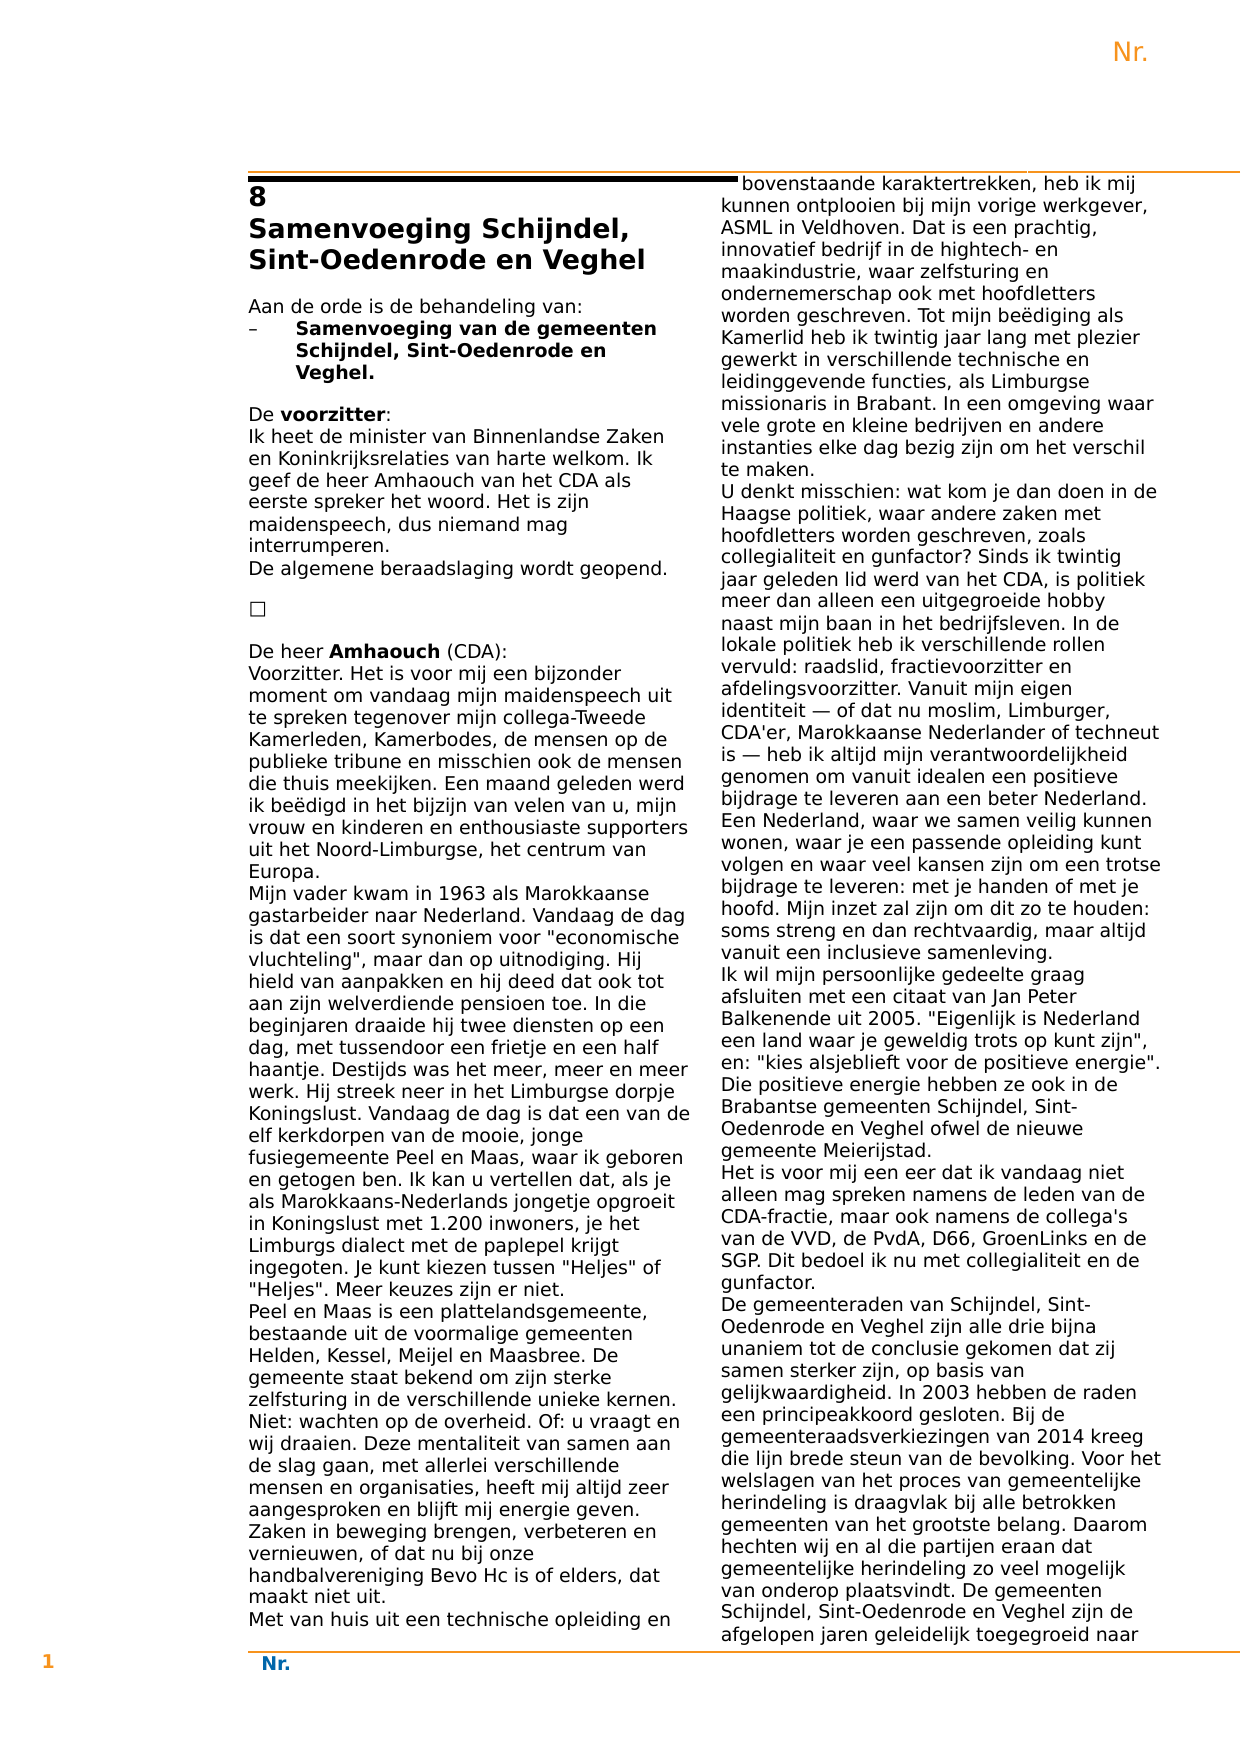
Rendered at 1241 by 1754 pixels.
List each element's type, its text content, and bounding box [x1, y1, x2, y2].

text De voorzitter: [248, 403, 691, 426]
text De algemene beraadslaging wordt geopend. [248, 557, 691, 579]
text De gemeenteraden van Schijndel, Sint-Oedenrode en Veghel zijn alle drie bijna unaniem tot de conclusie gekomen dat zij samen sterker zijn, op basis van gelijkwaardigheid. In 2003 hebben de raden een principeakkoord gesloten. Bij de gemeenteraadsverkiezingen van 2014 kreeg die lijn brede steun van de bevolking. Voor het welslagen van het proces van gemeentelijke herindeling is draagvlak bij alle betrokken gemeenten van het grootste belang. Daarom hechten wij en al die partijen eraan dat gemeentelijke herindeling zo veel mogelijk van onderop plaatsvindt. De gemeenten Schijndel, Sint-Oedenrode en Veghel zijn de afgelopen jaren geleidelijk toegegroeid naar [721, 1294, 1163, 1645]
text Mijn vader kwam in 1963 als Marokkaanse gastarbeider naar Nederland. Vandaag de dag is dat een soort synoniem voor "economische vluchteling", maar dan op uitnodiging. Hij hield van aanpakken en hij deed dat ook tot aan zijn welverdiende pensioen toe. In die beginjaren draaide hij twee diensten op een dag, met tussendoor een frietje en een half haantje. Destijds was het meer, meer en meer werk. Hij streek neer in het Limburgse dorpje Koningslust. Vandaag de dag is dat een van de elf kerkdorpen van de mooie, jonge fusiegemeente Peel en Maas, waar ik geboren en getogen ben. Ik kan u vertellen dat, als je als Marokkaans-Nederlands jongetje opgroeit in Koningslust met 1.200 inwoners, je het Limburgs dialect met de paplepel krijgt ingegoten. Je kunt kiezen tussen "Heljes" of "Heljes". Meer keuzes zijn er niet. [248, 883, 691, 1301]
text Voorzitter. Het is voor mij een bijzonder moment om vandaag mijn maidenspeech uit te spreken tegenover mijn collega-Tweede Kamerleden, Kamerbodes, de mensen op de publieke tribune en misschien ook de mensen die thuis meekijken. Een maand geleden werd ik beëdigd in het bijzijn van velen van u, mijn vrouw en kinderen en enthousiaste supporters uit het Noord-Limburgse, het centrum van Europa. [248, 663, 691, 883]
text Peel en Maas is een plattelandsgemeente, bestaande uit de voormalige gemeenten Helden, Kessel, Meijel en Maasbree. De gemeente staat bekend om zijn sterke zelfsturing in de verschillende unieke kernen. Niet: wachten op de overheid. Of: u vraagt en wij draaien. Deze mentaliteit van samen aan de slag gaan, met allerlei verschillende mensen en organisaties, heeft mij altijd zeer aangesproken en blijft mij energie geven. Zaken in beweging brengen, verbeteren en vernieuwen, of dat nu bij onze handbalvereniging Bevo Hc is of elders, dat maakt niet uit. [248, 1301, 691, 1608]
text De heer Amhaouch (CDA): [248, 641, 691, 663]
text Ik wil mijn persoonlijke gedeelte graag afsluiten met een citaat van Jan Peter Balkenende uit 2005. "Eigenlijk is Nederland een land waar je geweldig trots op kunt zijn", en: "kies alsjeblieft voor de positieve energie". Die positieve energie hebben ze ook in de Brabantse gemeenten Schijndel, Sint-Oedenrode en Veghel ofwel de nieuwe gemeente Meierijstad. [721, 964, 1163, 1162]
list Samenvoeging van de gemeenten Schijndel, Sint-Oedenrode en Veghel. [248, 318, 691, 383]
text Ik heet de minister van Binnenlandse Zaken en Koninkrijksrelaties van harte welkom. Ik geef de heer Amhaouch van het CDA als eerste spreker het woord. Het is zijn maidenspeech, dus niemand mag interrumperen. [248, 426, 691, 557]
text ⬜ [248, 599, 691, 621]
title 8 Samenvoeging Schijndel, Sint-Oedenrode en Veghel [248, 182, 691, 276]
text Aan de orde is de behandeling van: [248, 296, 691, 318]
text Met van huis uit een technische opleiding en [248, 1608, 691, 1630]
text Het is voor mij een eer dat ik vandaag niet alleen mag spreken namens de leden van de CDA-fractie, maar ook namens de collega's van de VVD, de PvdA, D66, GroenLinks en de SGP. Dit bedoel ik nu met collegialiteit en de gunfactor. [721, 1162, 1163, 1294]
text bovenstaande karaktertrekken, heb ik mij kunnen ontplooien bij mijn vorige werkgever, ASML in Veldhoven. Dat is een prachtig, innovatief bedrijf in de hightech- en maakindustrie, waar zelfsturing en ondernemerschap ook met hoofdletters worden geschreven. Tot mijn beëdiging als Kamerlid heb ik twintig jaar lang met plezier gewerkt in verschillende technische en leidinggevende functies, als Limburgse missionaris in Brabant. In een omgeving waar vele grote en kleine bedrijven en andere instanties elke dag bezig zijn om het verschil te maken. [721, 173, 1163, 481]
text U denkt misschien: wat kom je dan doen in de Haagse politiek, waar andere zaken met hoofdletters worden geschreven, zoals collegialiteit en gunfactor? Sinds ik twintig jaar geleden lid werd van het CDA, is politiek meer dan alleen een uitgegroeide hobby naast mijn baan in het bedrijfsleven. In de lokale politiek heb ik verschillende rollen vervuld: raadslid, fractievoorzitter en afdelingsvoorzitter. Vanuit mijn eigen identiteit — of dat nu moslim, Limburger, CDA'er, Marokkaanse Nederlander of techneut is — heb ik altijd mijn verantwoordelijkheid genomen om vanuit idealen een positieve bijdrage te leveren aan een beter Nederland. Een Nederland, waar we samen veilig kunnen wonen, waar je een passende opleiding kunt volgen en waar veel kansen zijn om een trotse bijdrage te leveren: met je handen of met je hoofd. Mijn inzet zal zijn om dit zo te houden: soms streng en dan rechtvaardig, maar altijd vanuit een inclusieve samenleving. [721, 481, 1163, 964]
